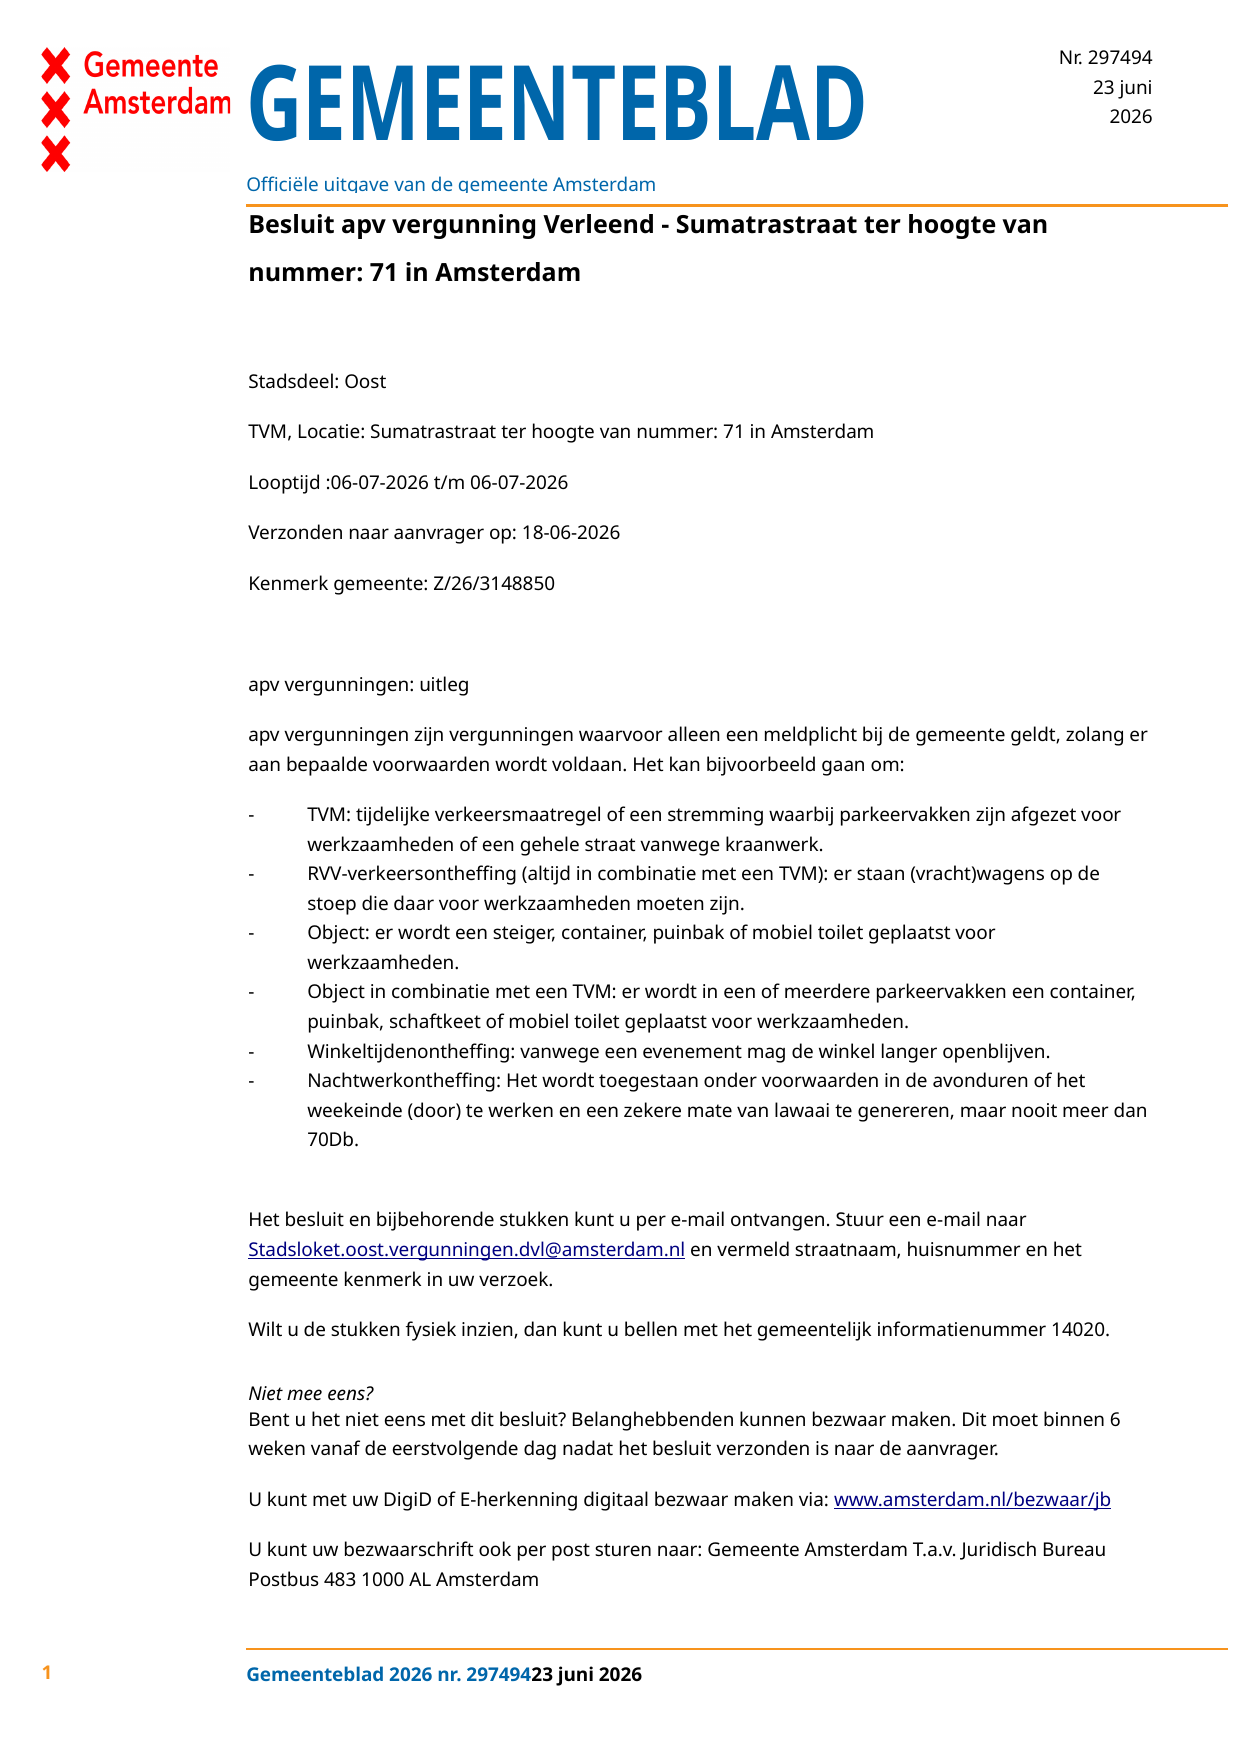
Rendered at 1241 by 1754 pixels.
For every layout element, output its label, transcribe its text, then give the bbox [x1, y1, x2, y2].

text U kunt met uw DigiD of E-herkenning digitaal bezwaar maken via: www.amsterdam.nl/bezwaar/jb [248, 1486, 1152, 1512]
text TVM, Locatie: Sumatrastraat ter hoogte van nummer: 71 in Amsterdam [248, 419, 1152, 444]
text Verzonden naar aanvrager op: 18-06-2026 [248, 519, 1152, 545]
text Niet mee eens? [248, 1380, 1152, 1406]
text Wilt u de stukken fysiek inzien, dan kunt u bellen met het gemeentelijk informatienummer 14020. [248, 1316, 1152, 1342]
text Kenmerk gemeente: Z/26/3148850 [248, 570, 1152, 596]
text U kunt uw bezwaarschrift ook per post sturen naar: Gemeente Amsterdam T.a.v. Juridisch Bureau Postbus 483 1000 AL Amsterdam [248, 1536, 1152, 1592]
list Object: er wordt een steiger, container, puinbak of mobiel toilet geplaatst voor werkzaamheden. [248, 919, 1152, 975]
list Object in combinatie met een TVM: er wordt in een of meerdere parkeervakken een container, puinbak, schaftkeet of mobiel toilet geplaatst voor werkzaamheden. [248, 979, 1152, 1034]
list TVM: tijdelijke verkeersmaatregel of een stremming waarbij parkeervakken zijn afgezet voor werkzaamheden of een gehele straat vanwege kraanwerk. [248, 801, 1152, 857]
list Nachtwerkontheffing: Het wordt toegestaan onder voorwaarden in de avonduren of het weekeinde (door) te werken en een zekere mate van lawaai te genereren, maar nooit meer dan 70Db. [248, 1067, 1152, 1152]
text Looptijd :06-07-2026 t/m 06-07-2026 [248, 469, 1152, 495]
picture [41, 47, 231, 172]
text apv vergunningen: uitleg [248, 671, 1152, 697]
text Besluit apv vergunning Verleend - Sumatrastraat ter hoogte van nummer: 71 in Amsterdam [248, 207, 1152, 288]
list Winkeltijdenontheffing: vanwege een evenement mag de winkel langer openblijven. [248, 1038, 1152, 1064]
text apv vergunningen zijn vergunningen waarvoor alleen een meldplicht bij de gemeente geldt, zolang er aan bepaalde voorwaarden wordt voldaan. Het kan bijvoorbeeld gaan om: [248, 721, 1152, 777]
text Stadsdeel: Oost [248, 368, 1152, 394]
text Het besluit en bijbehorende stukken kunt u per e-mail ontvangen. Stuur een e-mail naar Stadsloket.oost.vergunningen.dvl@amsterdam.nl en vermeld straatnaam, huisnummer en het gemeente kenmerk in uw verzoek. [248, 1207, 1152, 1292]
list RVV-verkeersontheffing (altijd in combinatie met een TVM): er staan (vracht)wagens op de stoep die daar voor werkzaamheden moeten zijn. [248, 860, 1152, 916]
text Bent u het niet eens met dit besluit? Belanghebbenden kunnen bezwaar maken. Dit moet binnen 6 weken vanaf de eerstvolgende dag nadat het besluit verzonden is naar de aanvrager. [248, 1406, 1152, 1461]
